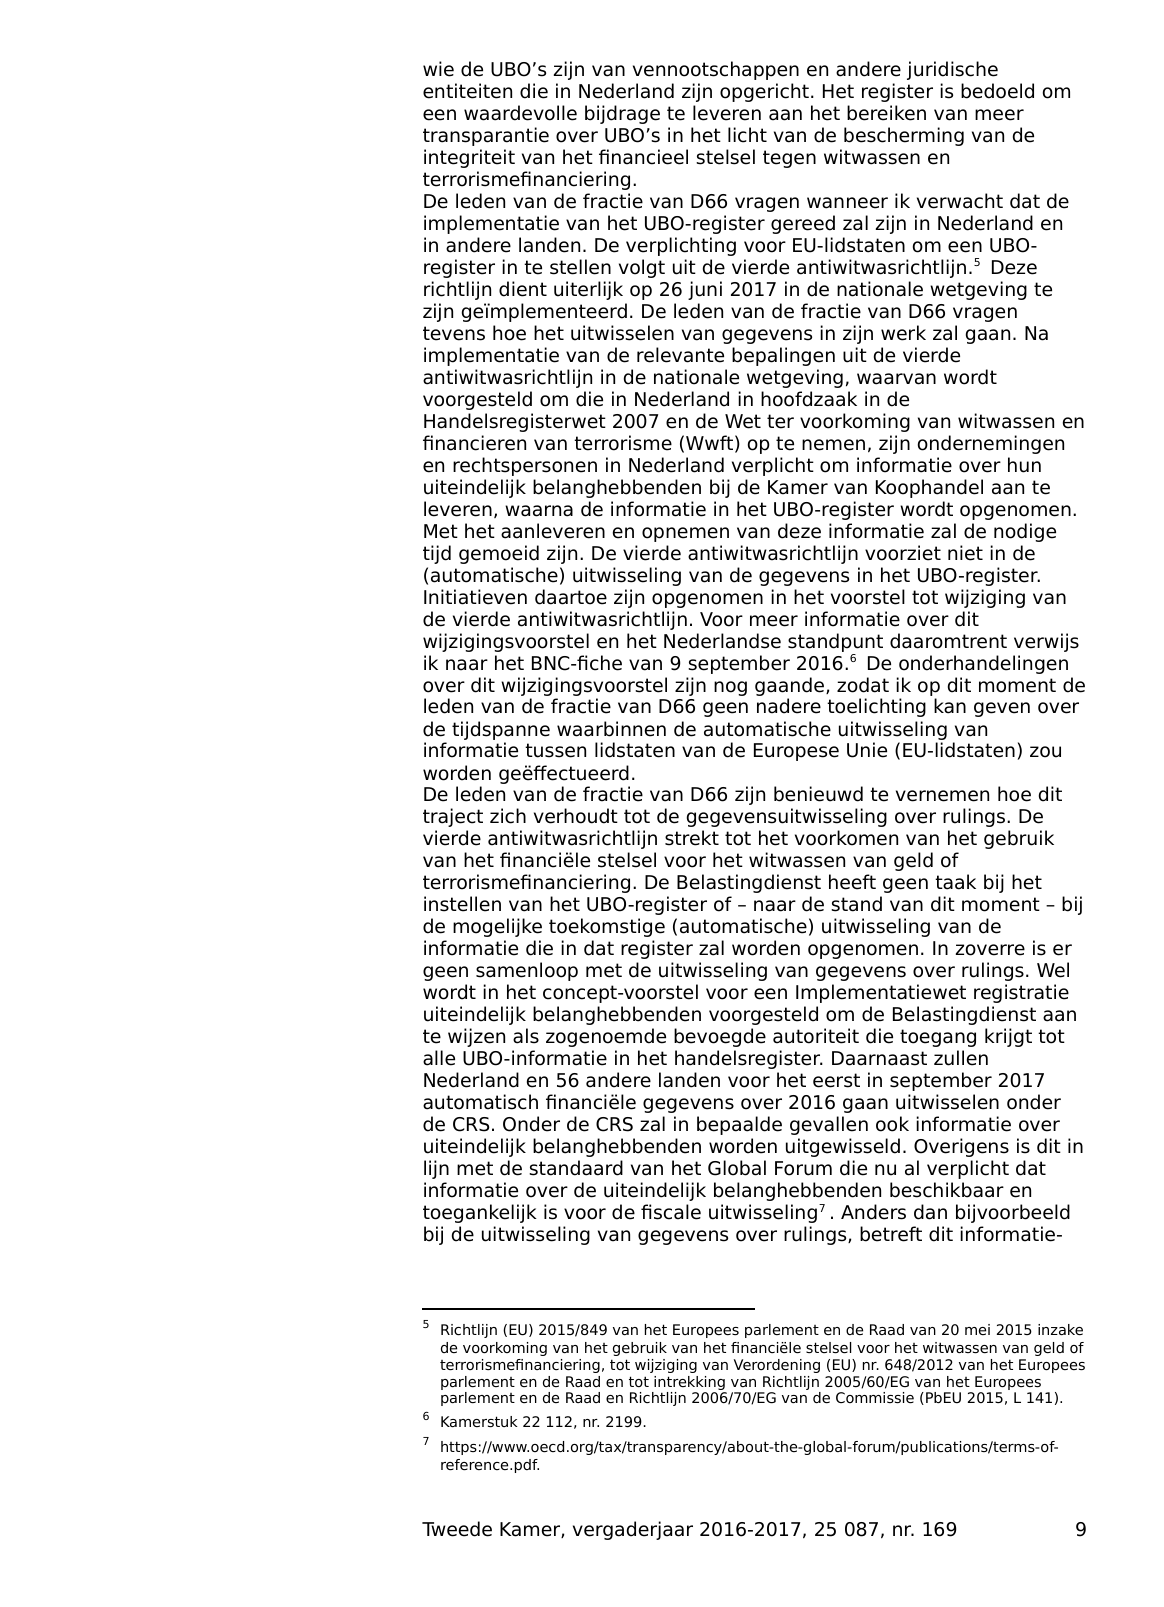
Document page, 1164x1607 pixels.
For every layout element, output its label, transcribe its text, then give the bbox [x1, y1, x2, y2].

text https://www.oecd.org/tax/transparency/about-the-global-forum/publications/terms-of-reference.pdf. [422, 1435, 1087, 1474]
text Kamerstuk 22 112, nr. 2199. [422, 1410, 1087, 1432]
text De leden van de fractie van D66 zijn benieuwd te vernemen hoe dit traject zich verhoudt tot de gegevensuitwisseling over rulings. De vierde antiwitwasrichtlijn strekt tot het voorkomen van het gebruik van het financiële stelsel voor het witwassen van geld of terrorismefinanciering. De Belastingdienst heeft geen taak bij het instellen van het UBO-register of – naar de stand van dit moment – bij de mogelijke toekomstige (automatische) uitwisseling van de informatie die in dat register zal worden opgenomen. In zoverre is er geen samenloop met de uitwisseling van gegevens over rulings. Wel wordt in het concept-voorstel voor een Implementatiewet registratie uiteindelijk belanghebbenden voorgesteld om de Belastingdienst aan te wijzen als zogenoemde bevoegde autoriteit die toegang krijgt tot alle UBO-informatie in het handelsregister. Daarnaast zullen Nederland en 56 andere landen voor het eerst in september 2017 automatisch financiële gegevens over 2016 gaan uitwisselen onder de CRS. Onder de CRS zal in bepaalde gevallen ook informatie over uiteindelijk belanghebbenden worden uitgewisseld. Overigens is dit in lijn met de standaard van het Global Forum die nu al verplicht dat informatie over de uiteindelijk belanghebbenden beschikbaar en toegankelijk is voor de fiscale uitwisseling. Anders dan bijvoorbeeld bij de uitwisseling van gegevens over rulings, betreft dit informatie- [422, 784, 1087, 1246]
text Richtlijn (EU) 2015/849 van het Europees parlement en de Raad van 20 mei 2015 inzake de voorkoming van het gebruik van het financiële stelsel voor het witwassen van geld of terrorismefinanciering, tot wijziging van Verordening (EU) nr. 648/2012 van het Europees parlement en de Raad en tot intrekking van Richtlijn 2005/60/EG van het Europees parlement en de Raad en Richtlijn 2006/70/EG van de Commissie (PbEU 2015, L 141). [422, 1318, 1087, 1407]
text De leden van de fractie van D66 vragen wanneer ik verwacht dat de implementatie van het UBO-register gereed zal zijn in Nederland en in andere landen. De verplichting voor EU-lidstaten om een UBO-register in te stellen volgt uit de vierde antiwitwasrichtlijn. Deze richtlijn dient uiterlijk op 26 juni 2017 in de nationale wetgeving te zijn geïmplementeerd. De leden van de fractie van D66 vragen tevens hoe het uitwisselen van gegevens in zijn werk zal gaan. Na implementatie van de relevante bepalingen uit de vierde antiwitwasrichtlijn in de nationale wetgeving, waarvan wordt voorgesteld om die in Nederland in hoofdzaak in de Handelsregisterwet 2007 en de Wet ter voorkoming van witwassen en financieren van terrorisme (Wwft) op te nemen, zijn ondernemingen en rechtspersonen in Nederland verplicht om informatie over hun uiteindelijk belanghebbenden bij de Kamer van Koophandel aan te leveren, waarna de informatie in het UBO-register wordt opgenomen. Met het aanleveren en opnemen van deze informatie zal de nodige tijd gemoeid zijn. De vierde antiwitwasrichtlijn voorziet niet in de (automatische) uitwisseling van de gegevens in het UBO-register. Initiatieven daartoe zijn opgenomen in het voorstel tot wijziging van de vierde antiwitwasrichtlijn. Voor meer informatie over dit wijzigingsvoorstel en het Nederlandse standpunt daaromtrent verwijs ik naar het BNC-fiche van 9 september 2016. De onderhandelingen over dit wijzigingsvoorstel zijn nog gaande, zodat ik op dit moment de leden van de fractie van D66 geen nadere toelichting kan geven over de tijdspanne waarbinnen de automatische uitwisseling van informatie tussen lidstaten van de Europese Unie (EU-lidstaten) zou worden geëffectueerd. [422, 191, 1087, 784]
text wie de UBO’s zijn van vennootschappen en andere juridische entiteiten die in Nederland zijn opgericht. Het register is bedoeld om een waardevolle bijdrage te leveren aan het bereiken van meer transparantie over UBO’s in het licht van de bescherming van de integriteit van het financieel stelsel tegen witwassen en terrorismefinanciering. [422, 59, 1087, 191]
